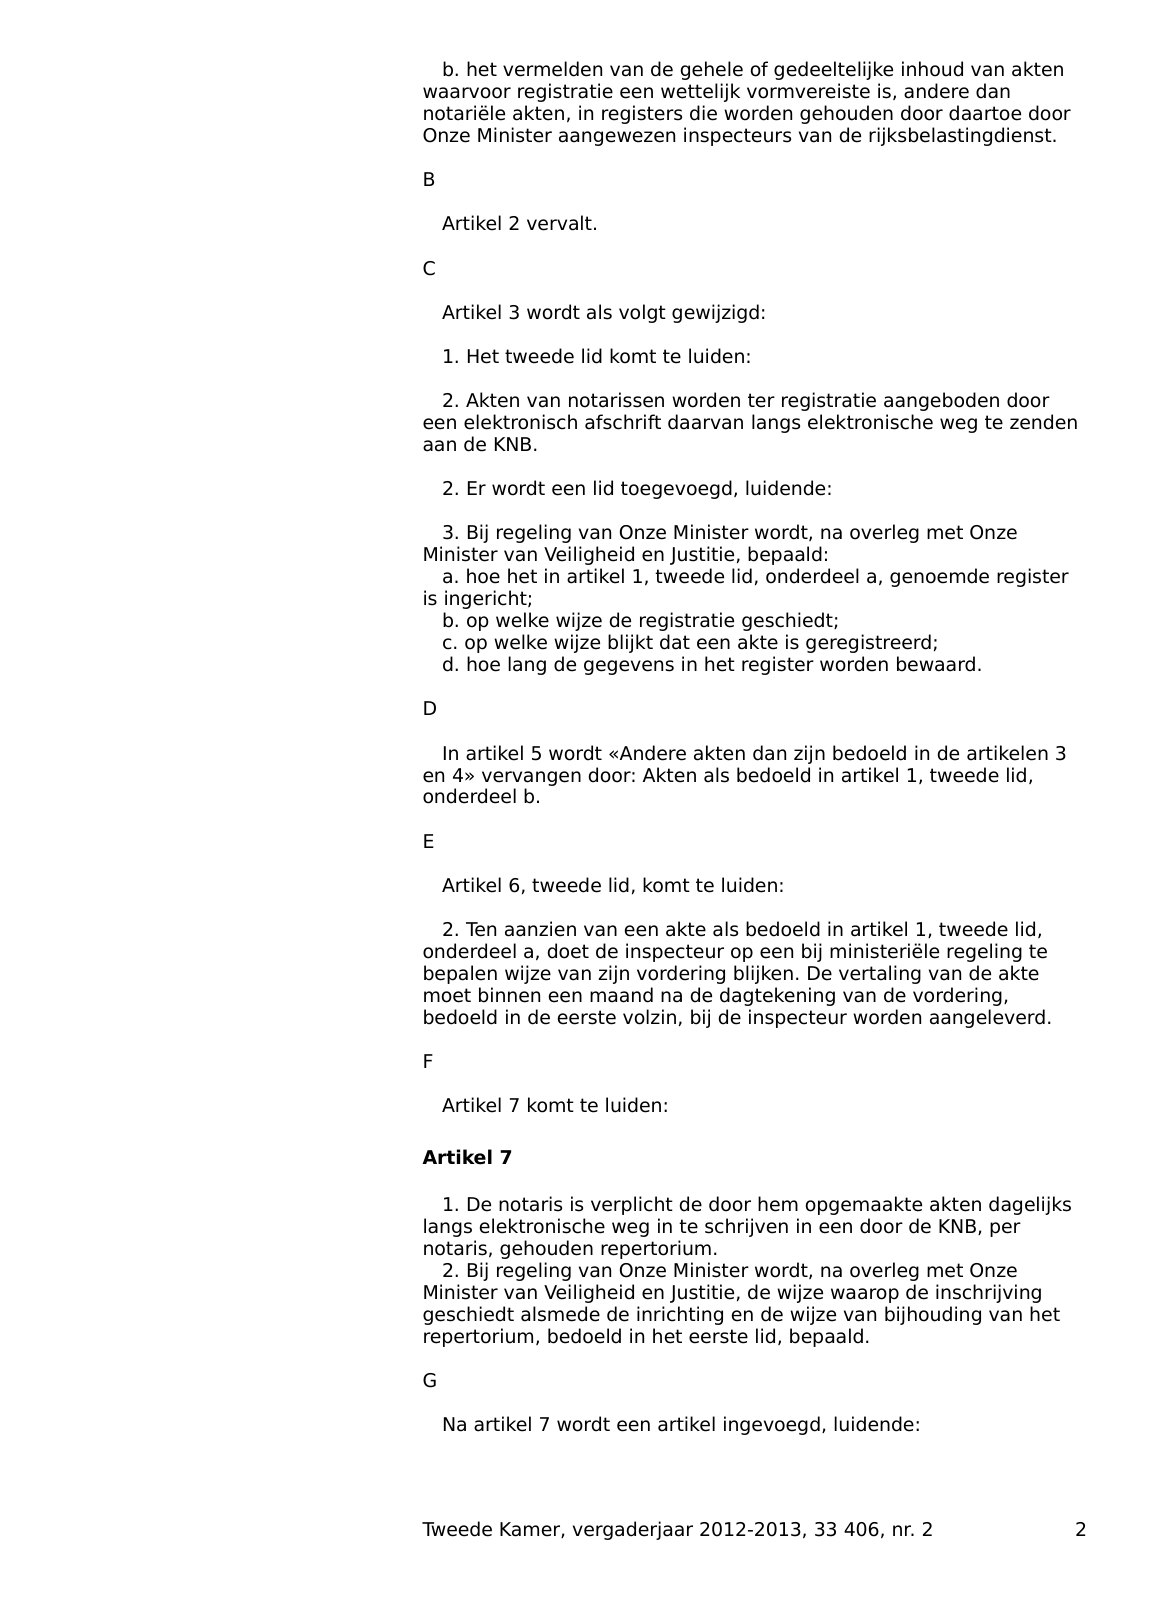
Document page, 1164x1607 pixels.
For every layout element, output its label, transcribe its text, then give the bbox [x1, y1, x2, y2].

text G [422, 1370, 1087, 1392]
text F [422, 1051, 1087, 1073]
text 3. Bij regeling van Onze Minister wordt, na overleg met Onze Minister van Veiligheid en Justitie, bepaald: [422, 522, 1087, 566]
text Artikel 2 vervalt. [422, 213, 1087, 235]
text E [422, 831, 1087, 853]
text C [422, 257, 1087, 279]
text d. hoe lang de gegevens in het register worden bewaard. [422, 654, 1087, 676]
text 2. Akten van notarissen worden ter registratie aangeboden door een elektronisch afschrift daarvan langs elektronische weg te zenden aan de KNB. [422, 390, 1087, 456]
text In artikel 5 wordt «Andere akten dan zijn bedoeld in de artikelen 3 en 4» vervangen door: Akten als bedoeld in artikel 1, tweede lid, onderdeel b. [422, 742, 1087, 808]
text 2. Ten aanzien van een akte als bedoeld in artikel 1, tweede lid, onderdeel a, doet de inspecteur op een bij ministeriële regeling te bepalen wijze van zijn vordering blijken. De vertaling van de akte moet binnen een maand na de dagtekening van de vordering, bedoeld in de eerste volzin, bij de inspecteur worden aangeleverd. [422, 919, 1087, 1029]
text b. het vermelden van de gehele of gedeeltelijke inhoud van akten waarvoor registratie een wettelijk vormvereiste is, andere dan notariële akten, in registers die worden gehouden door daartoe door Onze Minister aangewezen inspecteurs van de rijksbelastingdienst. [422, 59, 1087, 147]
subtitle Artikel 7 [422, 1147, 1087, 1169]
text 1. Het tweede lid komt te luiden: [422, 346, 1087, 368]
text a. hoe het in artikel 1, tweede lid, onderdeel a, genoemde register is ingericht; [422, 566, 1087, 610]
text D [422, 698, 1087, 720]
text B [422, 169, 1087, 191]
text Artikel 3 wordt als volgt gewijzigd: [422, 302, 1087, 324]
text b. op welke wijze de registratie geschiedt; [422, 610, 1087, 632]
text Na artikel 7 wordt een artikel ingevoegd, luidende: [422, 1414, 1087, 1436]
text c. op welke wijze blijkt dat een akte is geregistreerd; [422, 632, 1087, 654]
text 1. De notaris is verplicht de door hem opgemaakte akten dagelijks langs elektronische weg in te schrijven in een door de KNB, per notaris, gehouden repertorium. [422, 1194, 1087, 1260]
text Artikel 7 komt te luiden: [422, 1095, 1087, 1117]
text 2. Er wordt een lid toegevoegd, luidende: [422, 478, 1087, 500]
text 2. Bij regeling van Onze Minister wordt, na overleg met Onze Minister van Veiligheid en Justitie, de wijze waarop de inschrijving geschiedt alsmede de inrichting en de wijze van bijhouding van het repertorium, bedoeld in het eerste lid, bepaald. [422, 1260, 1087, 1348]
text Artikel 6, tweede lid, komt te luiden: [422, 875, 1087, 897]
